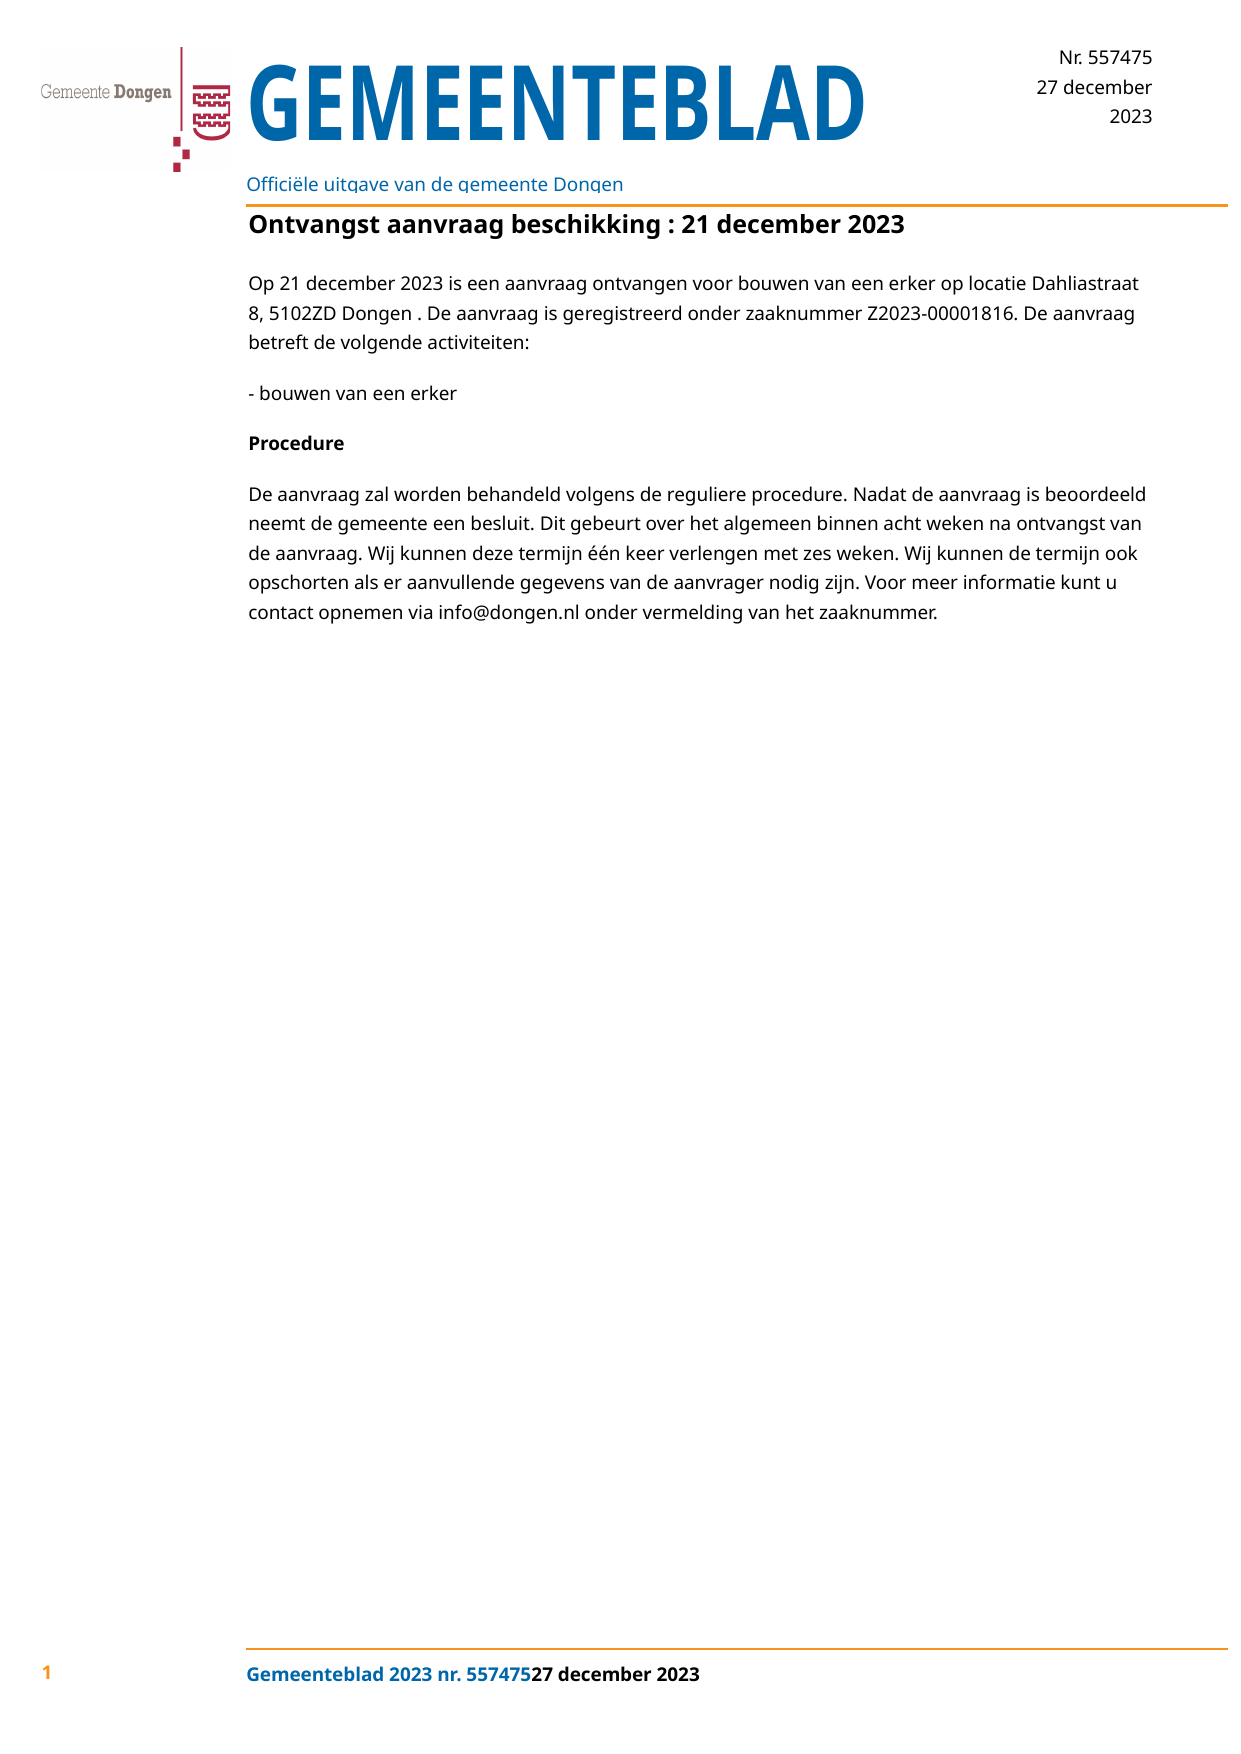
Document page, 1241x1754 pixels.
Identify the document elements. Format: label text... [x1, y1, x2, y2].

picture [41, 47, 231, 172]
text Procedure [248, 430, 1152, 456]
text De aanvraag zal worden behandeld volgens de reguliere procedure. Nadat de aanvraag is beoordeeld neemt de gemeente een besluit. Dit gebeurt over het algemeen binnen acht weken na ontvangst van de aanvraag. Wij kunnen deze termijn één keer verlengen met zes weken. Wij kunnen de termijn ook opschorten als er aanvullende gegevens van de aanvrager nodig zijn. Voor meer informatie kunt u contact opnemen via info@dongen.nl onder vermelding van het zaaknummer. [248, 481, 1152, 625]
text Op 21 december 2023 is een aanvraag ontvangen voor bouwen van een erker op locatie Dahliastraat 8, 5102ZD Dongen . De aanvraag is geregistreerd onder zaaknummer Z2023-00001816. De aanvraag betreft de volgende activiteiten: [248, 270, 1152, 355]
text Ontvangst aanvraag beschikking : 21 december 2023 [248, 207, 1152, 241]
text - bouwen van een erker [248, 380, 1152, 406]
